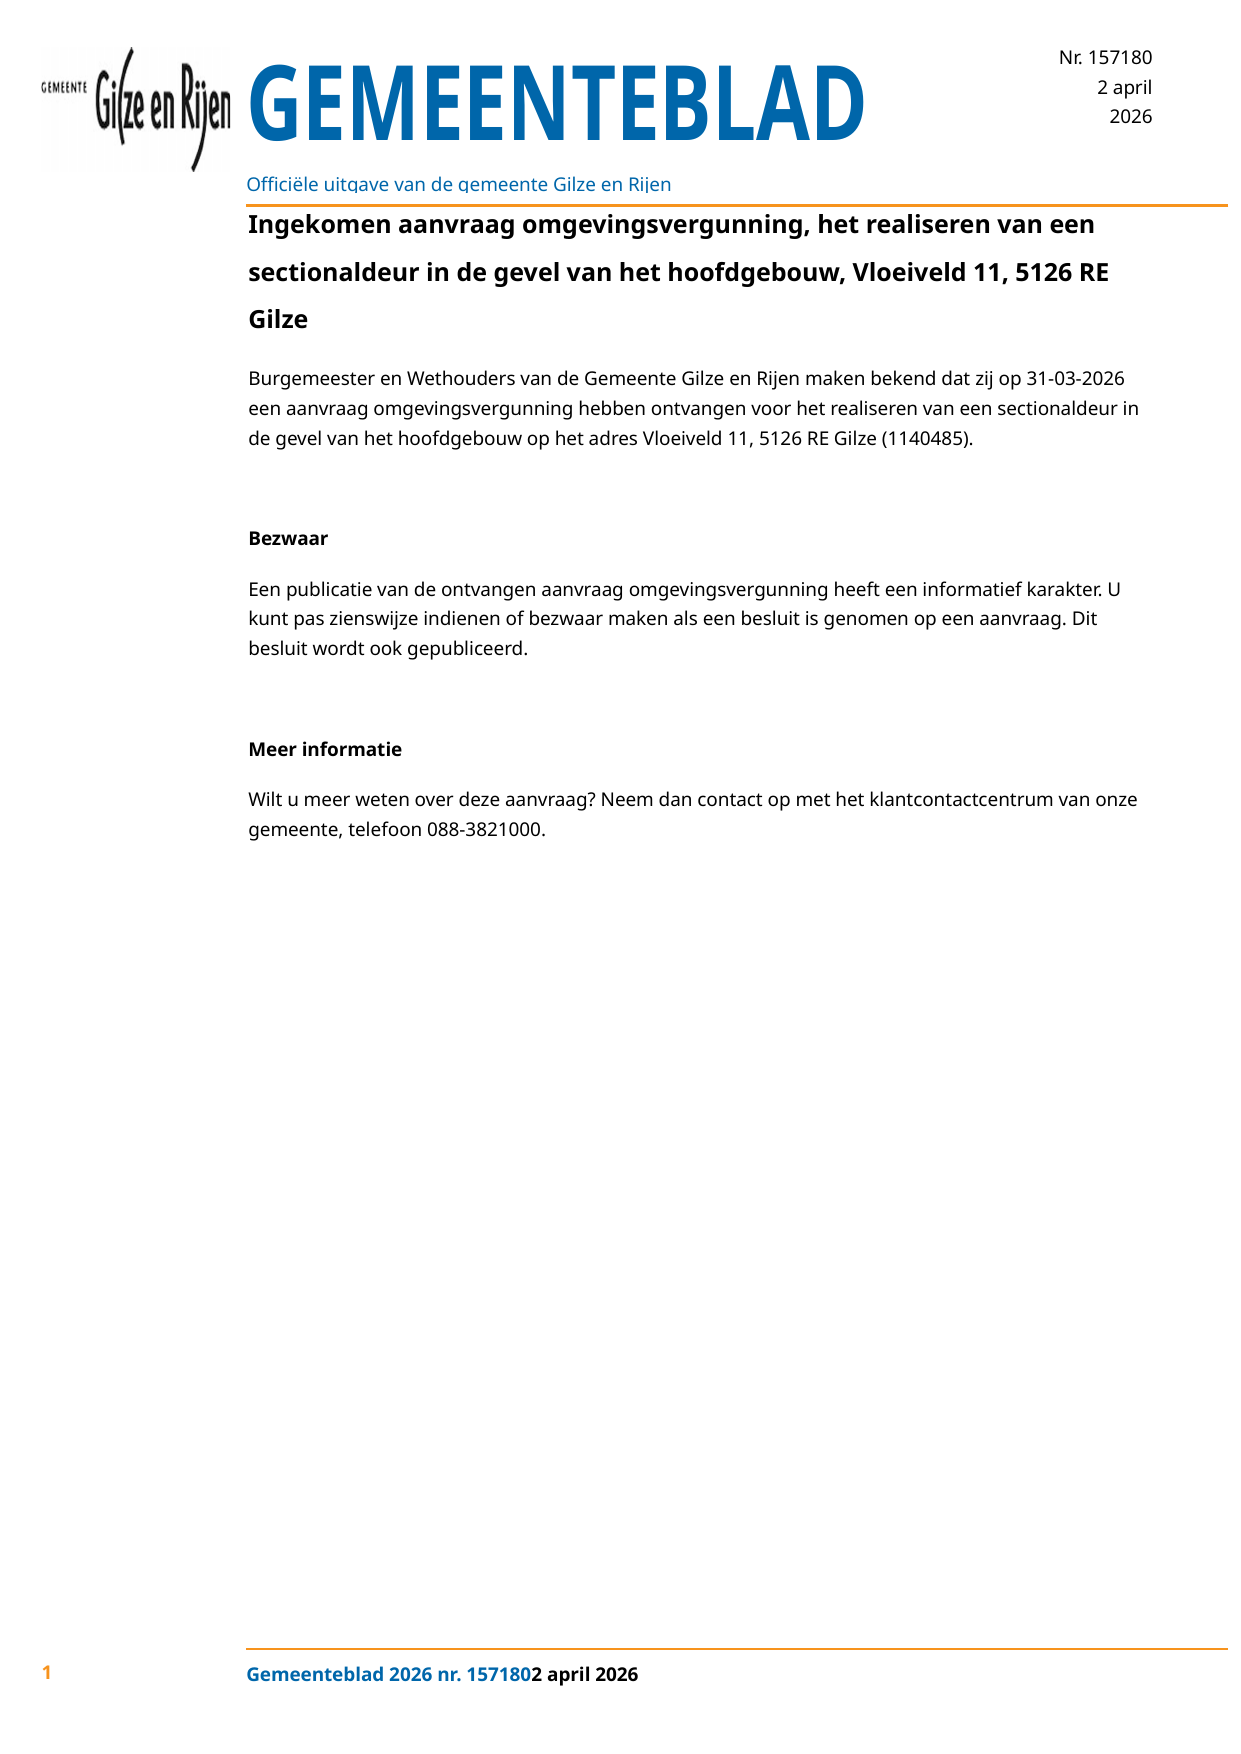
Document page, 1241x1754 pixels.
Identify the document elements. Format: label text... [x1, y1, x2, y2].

text Meer informatie [248, 736, 1152, 762]
picture [41, 47, 231, 172]
text Ingekomen aanvraag omgevingsvergunning, het realiseren van een sectionaldeur in de gevel van het hoofdgebouw, Vloeiveld 11, 5126 RE Gilze [248, 207, 1152, 336]
text Bezwaar [248, 526, 1152, 551]
text Burgemeester en Wethouders van de Gemeente Gilze en Rijen maken bekend dat zij op 31-03-2026 een aanvraag omgevingsvergunning hebben ontvangen voor het realiseren van een sectionaldeur in de gevel van het hoofdgebouw op het adres Vloeiveld 11, 5126 RE Gilze (1140485). [248, 366, 1152, 450]
text Wilt u meer weten over deze aanvraag? Neem dan contact op met het klantcontactcentrum van onze gemeente, telefoon 088-3821000. [248, 786, 1152, 842]
text Een publicatie van de ontvangen aanvraag omgevingsvergunning heeft een informatief karakter. U kunt pas zienswijze indienen of bezwaar maken als een besluit is genomen op een aanvraag. Dit besluit wordt ook gepubliceerd. [248, 576, 1152, 661]
